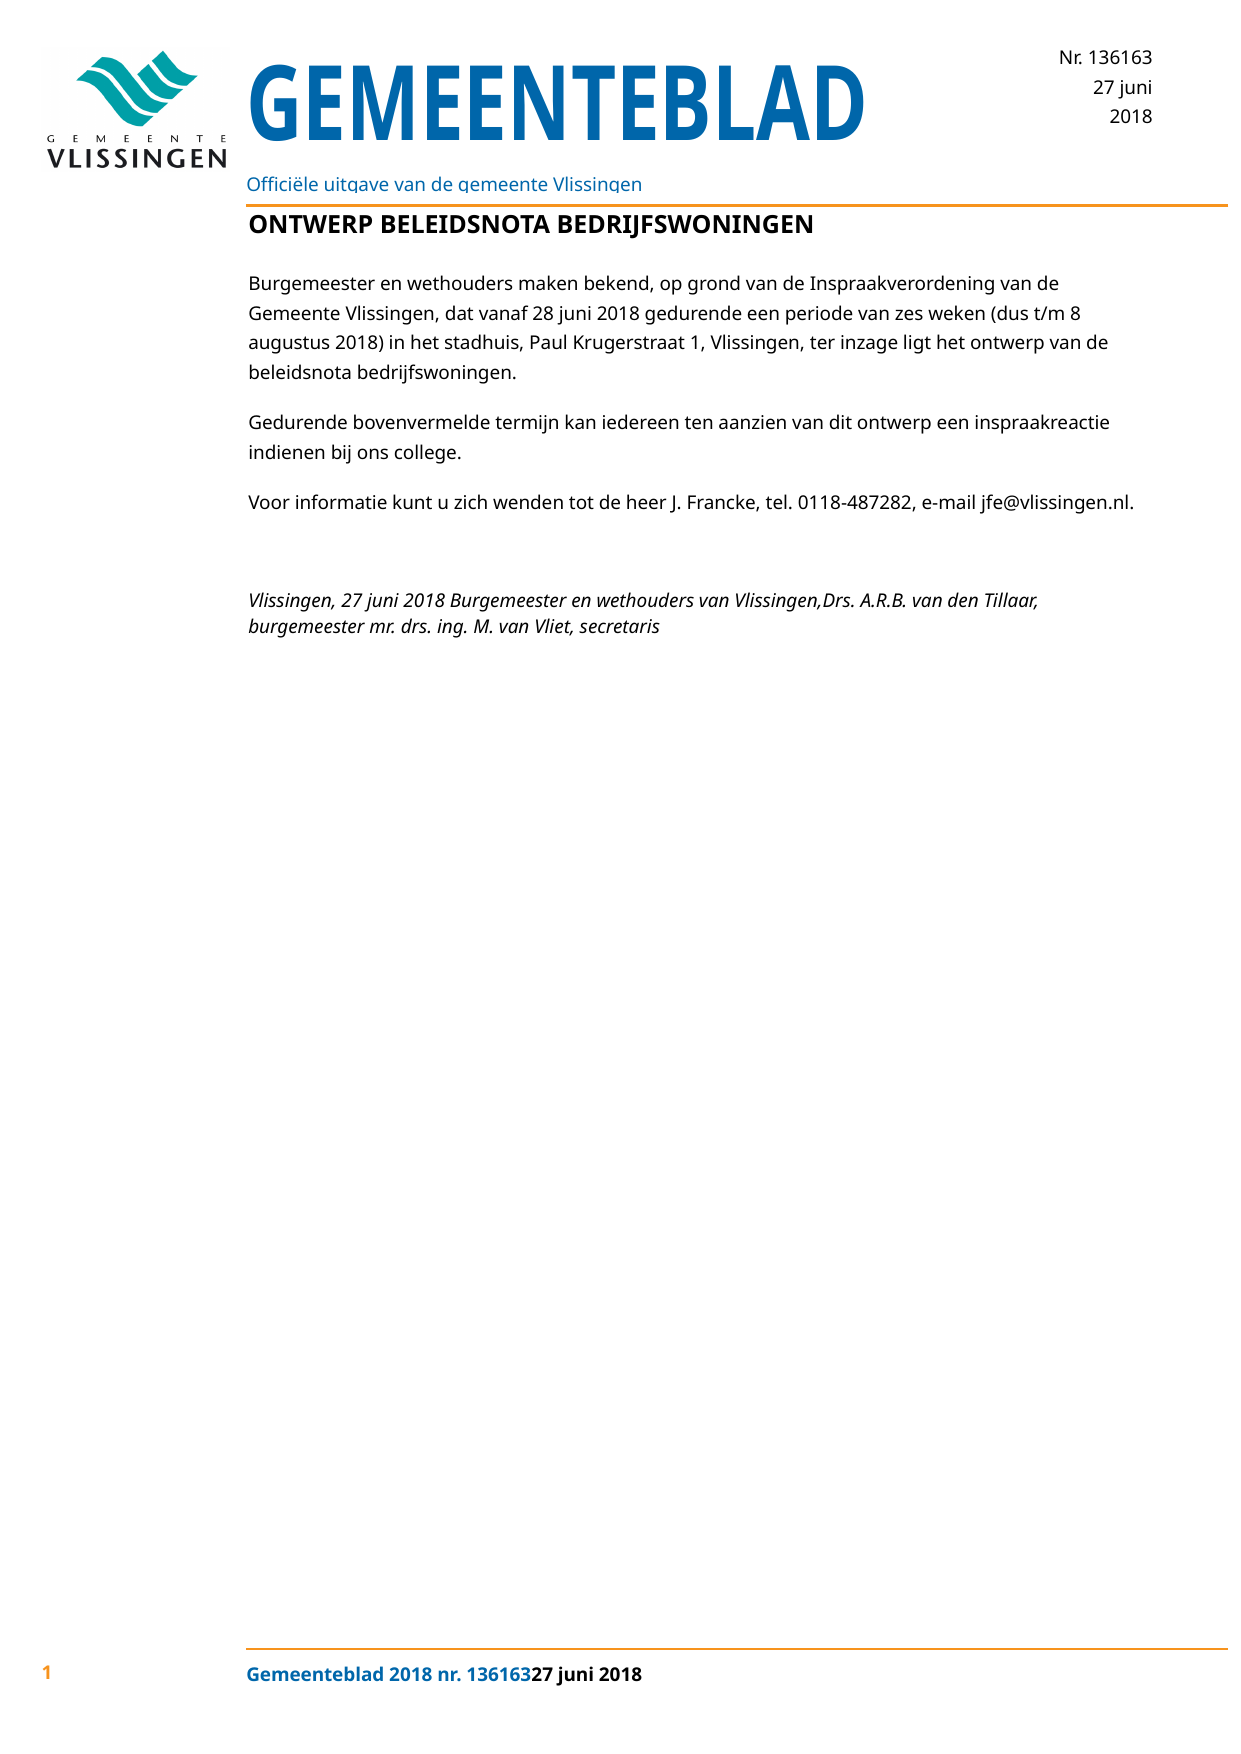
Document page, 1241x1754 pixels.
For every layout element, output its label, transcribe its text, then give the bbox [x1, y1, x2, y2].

text Voor informatie kunt u zich wenden tot de heer J. Francke, tel. 0118-487282, e-mail jfe@vlissingen.nl. [248, 489, 1152, 515]
text Vlissingen, 27 juni 2018 Burgemeester en wethouders van Vlissingen,Drs. A.R.B. van den Tillaar, burgemeester mr. drs. ing. M. van Vliet, secretaris [248, 588, 1152, 639]
text ONTWERP BELEIDSNOTA BEDRIJFSWONINGEN [248, 207, 1152, 241]
picture [41, 47, 231, 172]
text Gedurende bovenvermelde termijn kan iedereen ten aanzien van dit ontwerp een inspraakreactie indienen bij ons college. [248, 409, 1152, 465]
text Burgemeester en wethouders maken bekend, op grond van de Inspraakverordening van de Gemeente Vlissingen, dat vanaf 28 juni 2018 gedurende een periode van zes weken (dus t/m 8 augustus 2018) in het stadhuis, Paul Krugerstraat 1, Vlissingen, ter inzage ligt het ontwerp van de beleidsnota bedrijfswoningen. [248, 270, 1152, 385]
